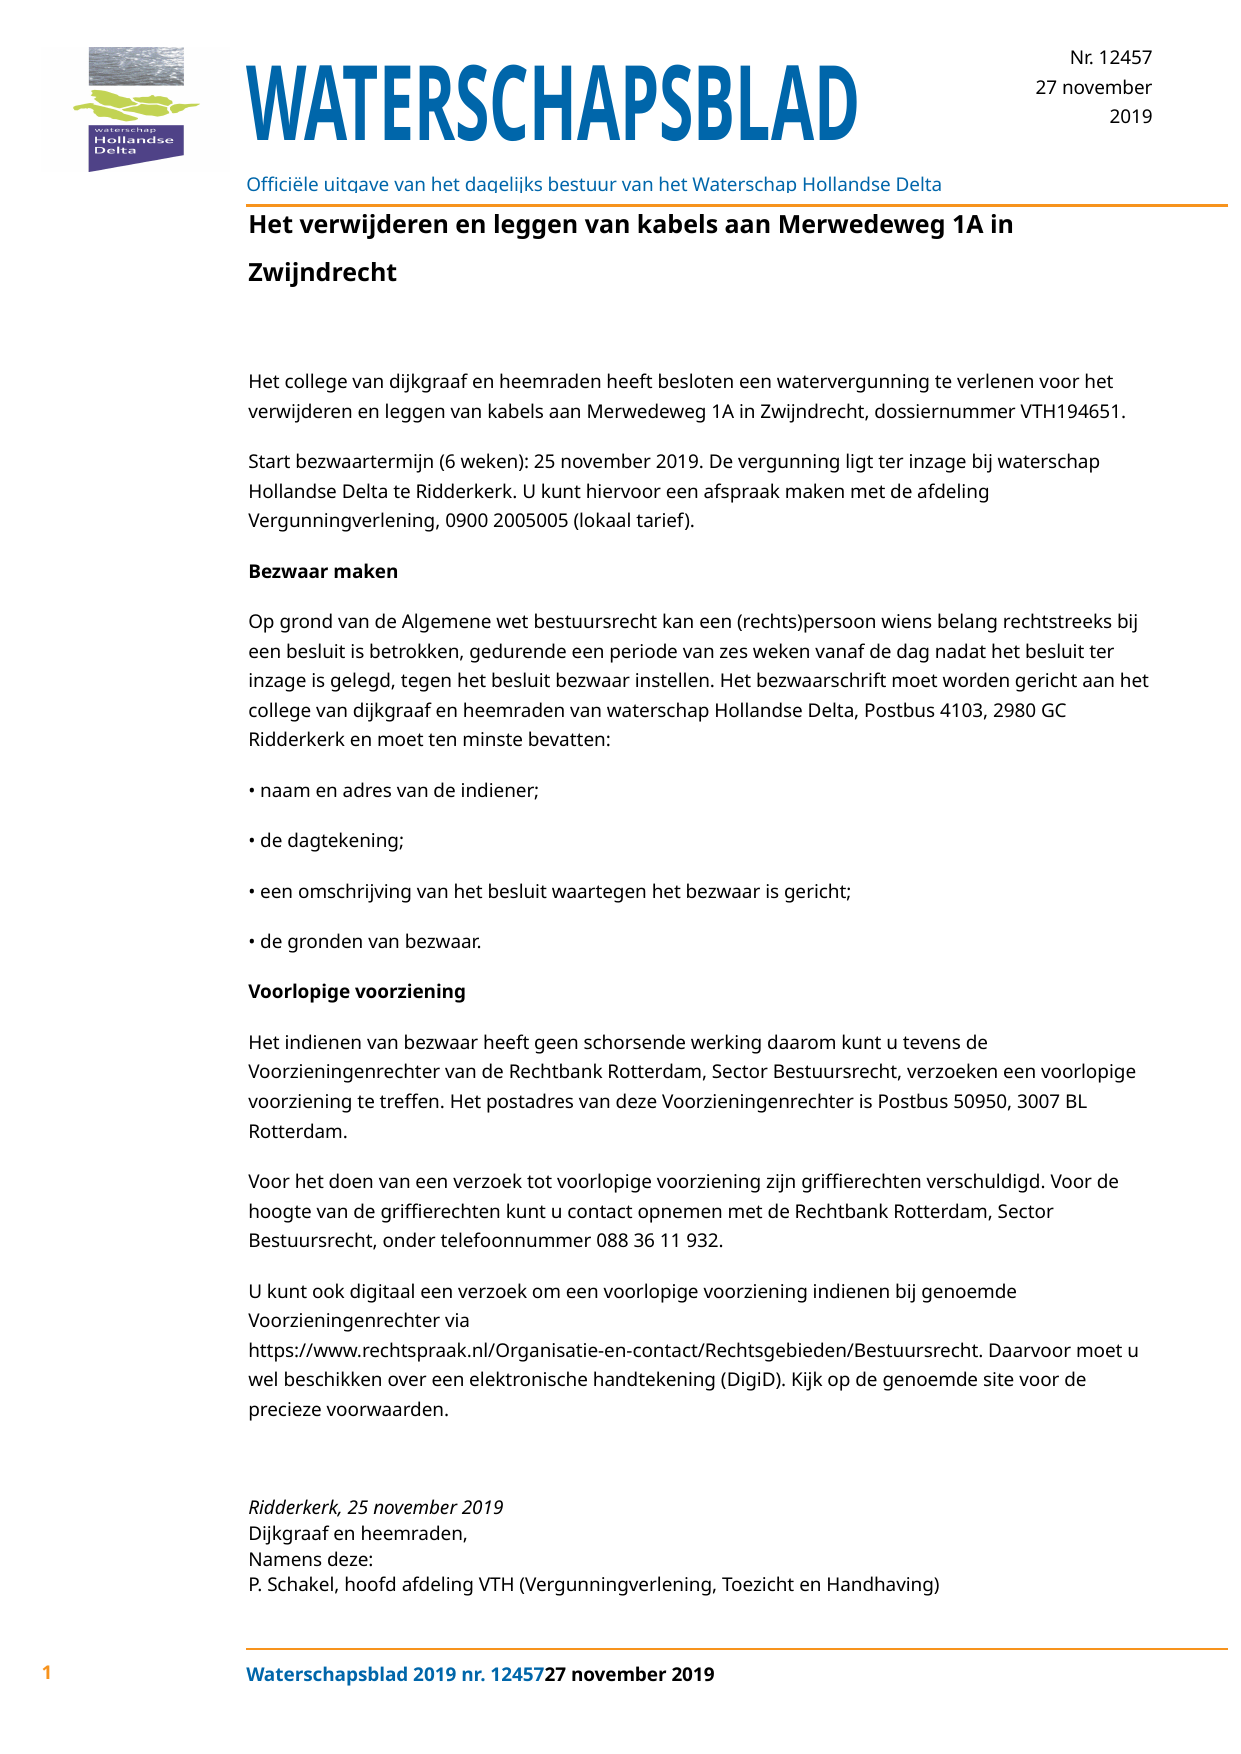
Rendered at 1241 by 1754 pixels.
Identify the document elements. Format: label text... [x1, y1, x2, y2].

text • naam en adres van de indiener; [248, 777, 1152, 803]
text Voorlopige voorziening [248, 979, 1152, 1004]
text Dijkgraaf en heemraden, [248, 1520, 1152, 1546]
picture [41, 47, 231, 172]
text • de gronden van bezwaar. [248, 928, 1152, 954]
text Het indienen van bezwaar heeft geen schorsende werking daarom kunt u tevens de Voorzieningenrechter van de Rechtbank Rotterdam, Sector Bestuursrecht, verzoeken een voorlopige voorziening te treffen. Het postadres van deze Voorzieningenrechter is Postbus 50950, 3007 BL Rotterdam. [248, 1029, 1152, 1144]
text Ridderkerk, 25 november 2019 [248, 1494, 1152, 1520]
text Op grond van de Algemene wet bestuursrecht kan een (rechts)persoon wiens belang rechtstreeks bij een besluit is betrokken, gedurende een periode van zes weken vanaf de dag nadat het besluit ter inzage is gelegd, tegen het besluit bezwaar instellen. Het bezwaarschrift moet worden gericht aan het college van dijkgraaf en heemraden van waterschap Hollandse Delta, Postbus 4103, 2980 GC Ridderkerk en moet ten minste bevatten: [248, 608, 1152, 752]
text Het verwijderen en leggen van kabels aan Merwedeweg 1A in Zwijndrecht [248, 207, 1152, 288]
text Voor het doen van een verzoek tot voorlopige voorziening zijn griffierechten verschuldigd. Voor de hoogte van de griffierechten kunt u contact opnemen met de Rechtbank Rotterdam, Sector Bestuursrecht, onder telefoonnummer 088 36 11 932. [248, 1168, 1152, 1253]
text Het college van dijkgraaf en heemraden heeft besloten een watervergunning te verlenen voor het verwijderen en leggen van kabels aan Merwedeweg 1A in Zwijndrecht, dossiernummer VTH194651. [248, 368, 1152, 424]
text P. Schakel, hoofd afdeling VTH (Vergunningverlening, Toezicht en Handhaving) [248, 1572, 1152, 1597]
text Namens deze: [248, 1546, 1152, 1572]
text • de dagtekening; [248, 827, 1152, 853]
text • een omschrijving van het besluit waartegen het bezwaar is gericht; [248, 878, 1152, 904]
text Bezwaar maken [248, 558, 1152, 584]
text U kunt ook digitaal een verzoek om een voorlopige voorziening indienen bij genoemde Voorzieningenrechter via https://www.rechtspraak.nl/Organisatie-en-contact/Rechtsgebieden/Bestuursrecht. Daarvoor moet u wel beschikken over een elektronische handtekening (DigiD). Kijk op de genoemde site voor de precieze voorwaarden. [248, 1278, 1152, 1422]
text Start bezwaartermijn (6 weken): 25 november 2019. De vergunning ligt ter inzage bij waterschap Hollandse Delta te Ridderkerk. U kunt hiervoor een afspraak maken met de afdeling Vergunningverlening, 0900 2005005 (lokaal tarief). [248, 448, 1152, 533]
